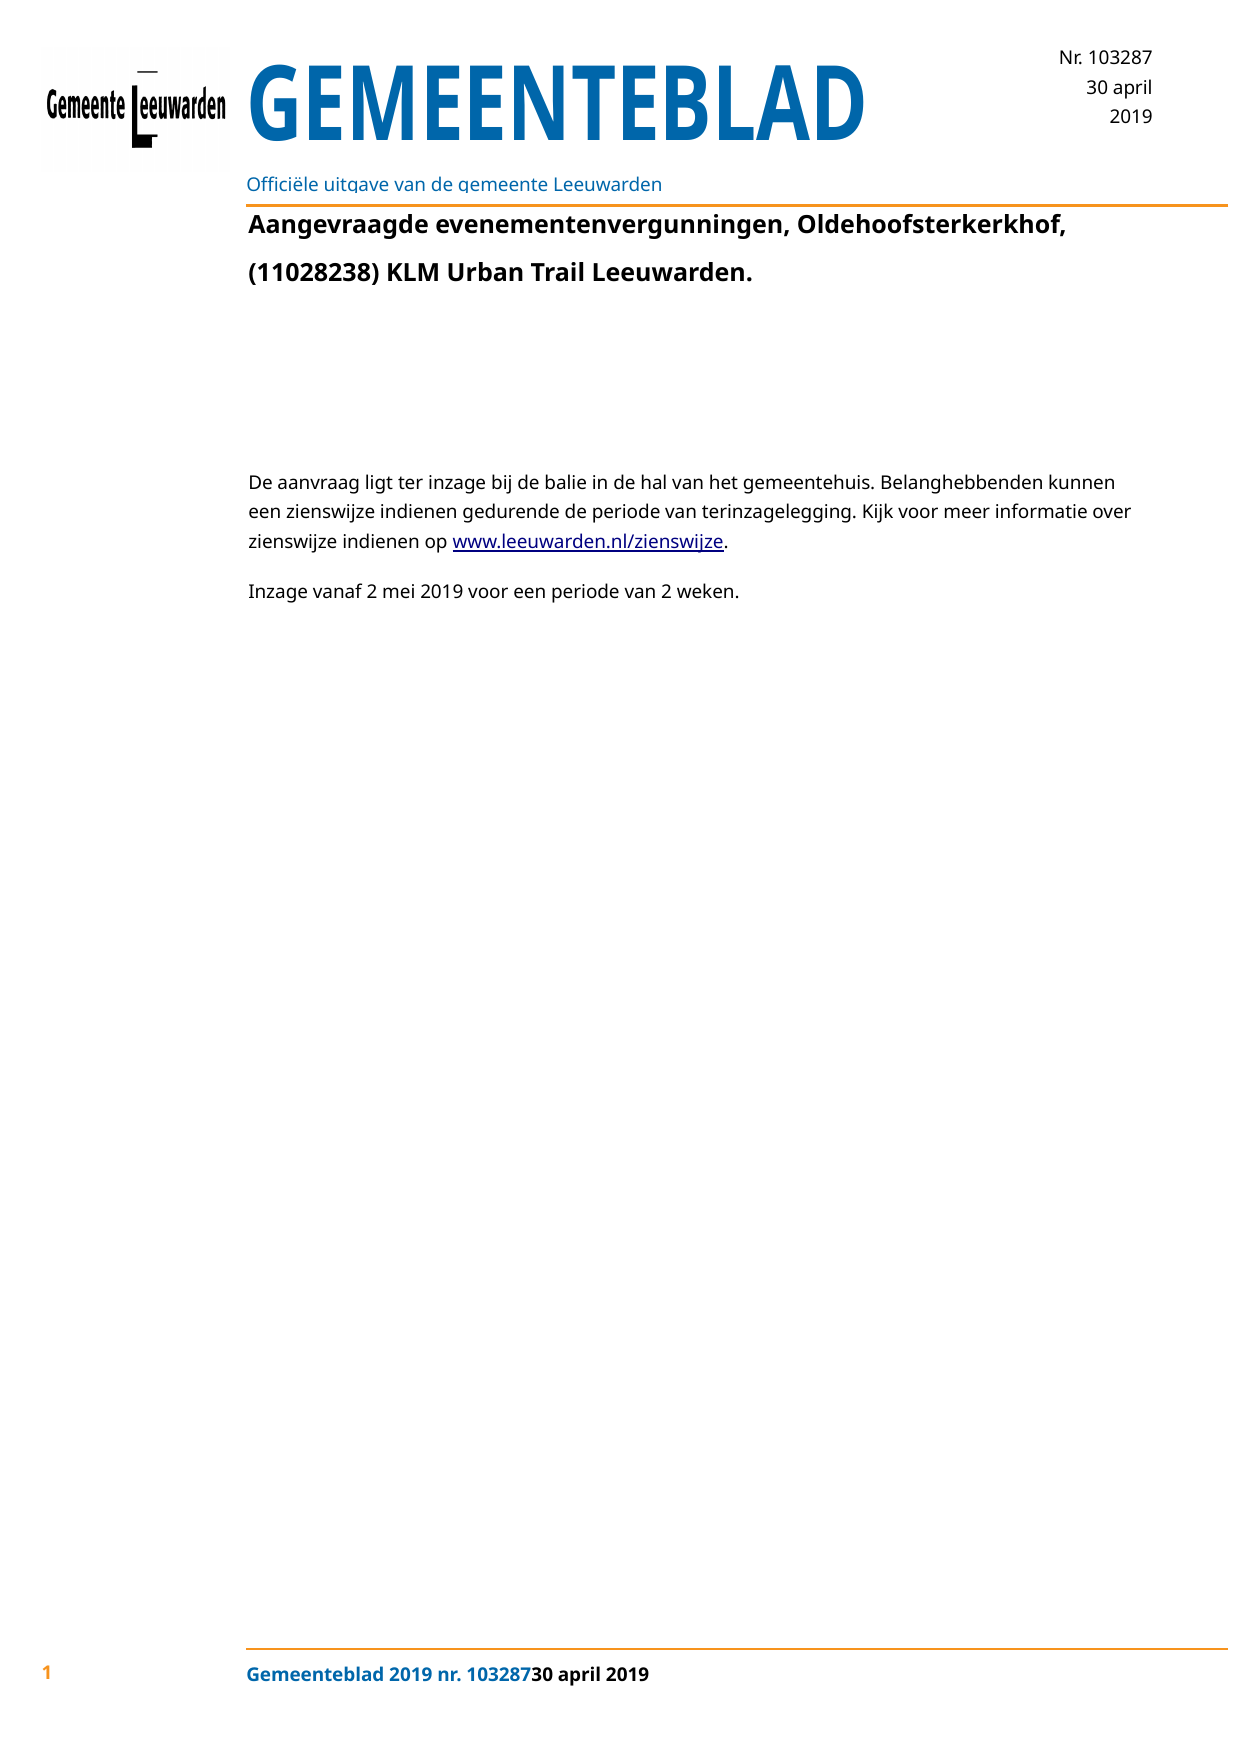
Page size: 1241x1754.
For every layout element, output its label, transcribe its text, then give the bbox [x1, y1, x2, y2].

text Inzage vanaf 2 mei 2019 voor een periode van 2 weken. [248, 579, 1152, 604]
text Aangevraagde evenementenvergunningen, Oldehoofsterkerkhof, (11028238) KLM Urban Trail Leeuwarden. [248, 207, 1152, 288]
picture [41, 47, 231, 172]
text De aanvraag ligt ter inzage bij de balie in de hal van het gemeentehuis. Belanghebbenden kunnen een zienswijze indienen gedurende de periode van terinzagelegging. Kijk voor meer informatie over zienswijze indienen op www.leeuwarden.nl/zienswijze. [248, 469, 1152, 554]
